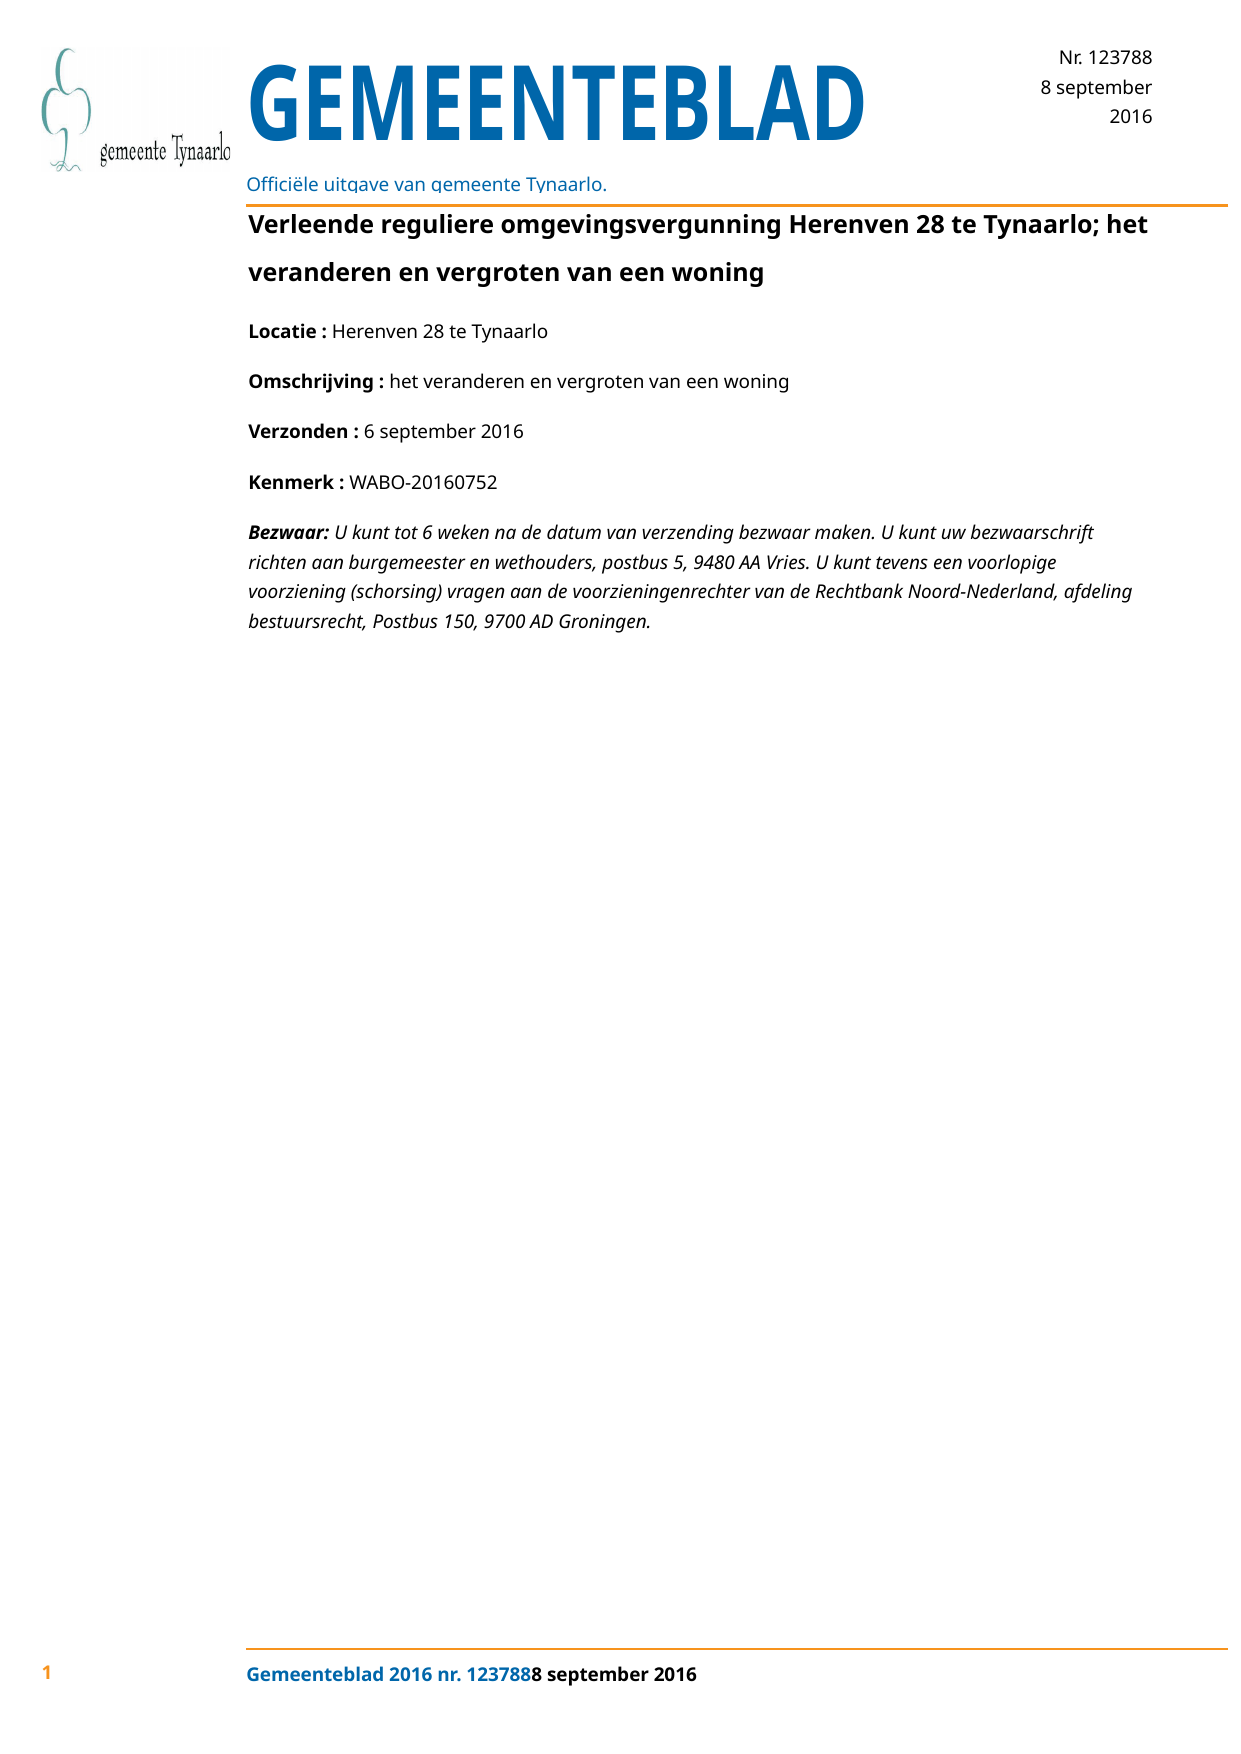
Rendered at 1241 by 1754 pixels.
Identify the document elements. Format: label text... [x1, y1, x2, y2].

text Verleende reguliere omgevingsvergunning Herenven 28 te Tynaarlo; het veranderen en vergroten van een woning [248, 207, 1152, 288]
text Verzonden : 6 september 2016 [248, 419, 1152, 444]
text Bezwaar: U kunt tot 6 weken na de datum van verzending bezwaar maken. U kunt uw bezwaarschrift richten aan burgemeester en wethouders, postbus 5, 9480 AA Vries. U kunt tevens een voorlopige voorziening (schorsing) vragen aan de voorzieningenrechter van de Rechtbank Noord-Nederland, afdeling bestuursrecht, Postbus 150, 9700 AD Groningen. [248, 519, 1152, 634]
text Locatie : Herenven 28 te Tynaarlo [248, 318, 1152, 344]
picture [41, 47, 231, 172]
text Kenmerk : WABO-20160752 [248, 469, 1152, 495]
text Omschrijving : het veranderen en vergroten van een woning [248, 368, 1152, 394]
